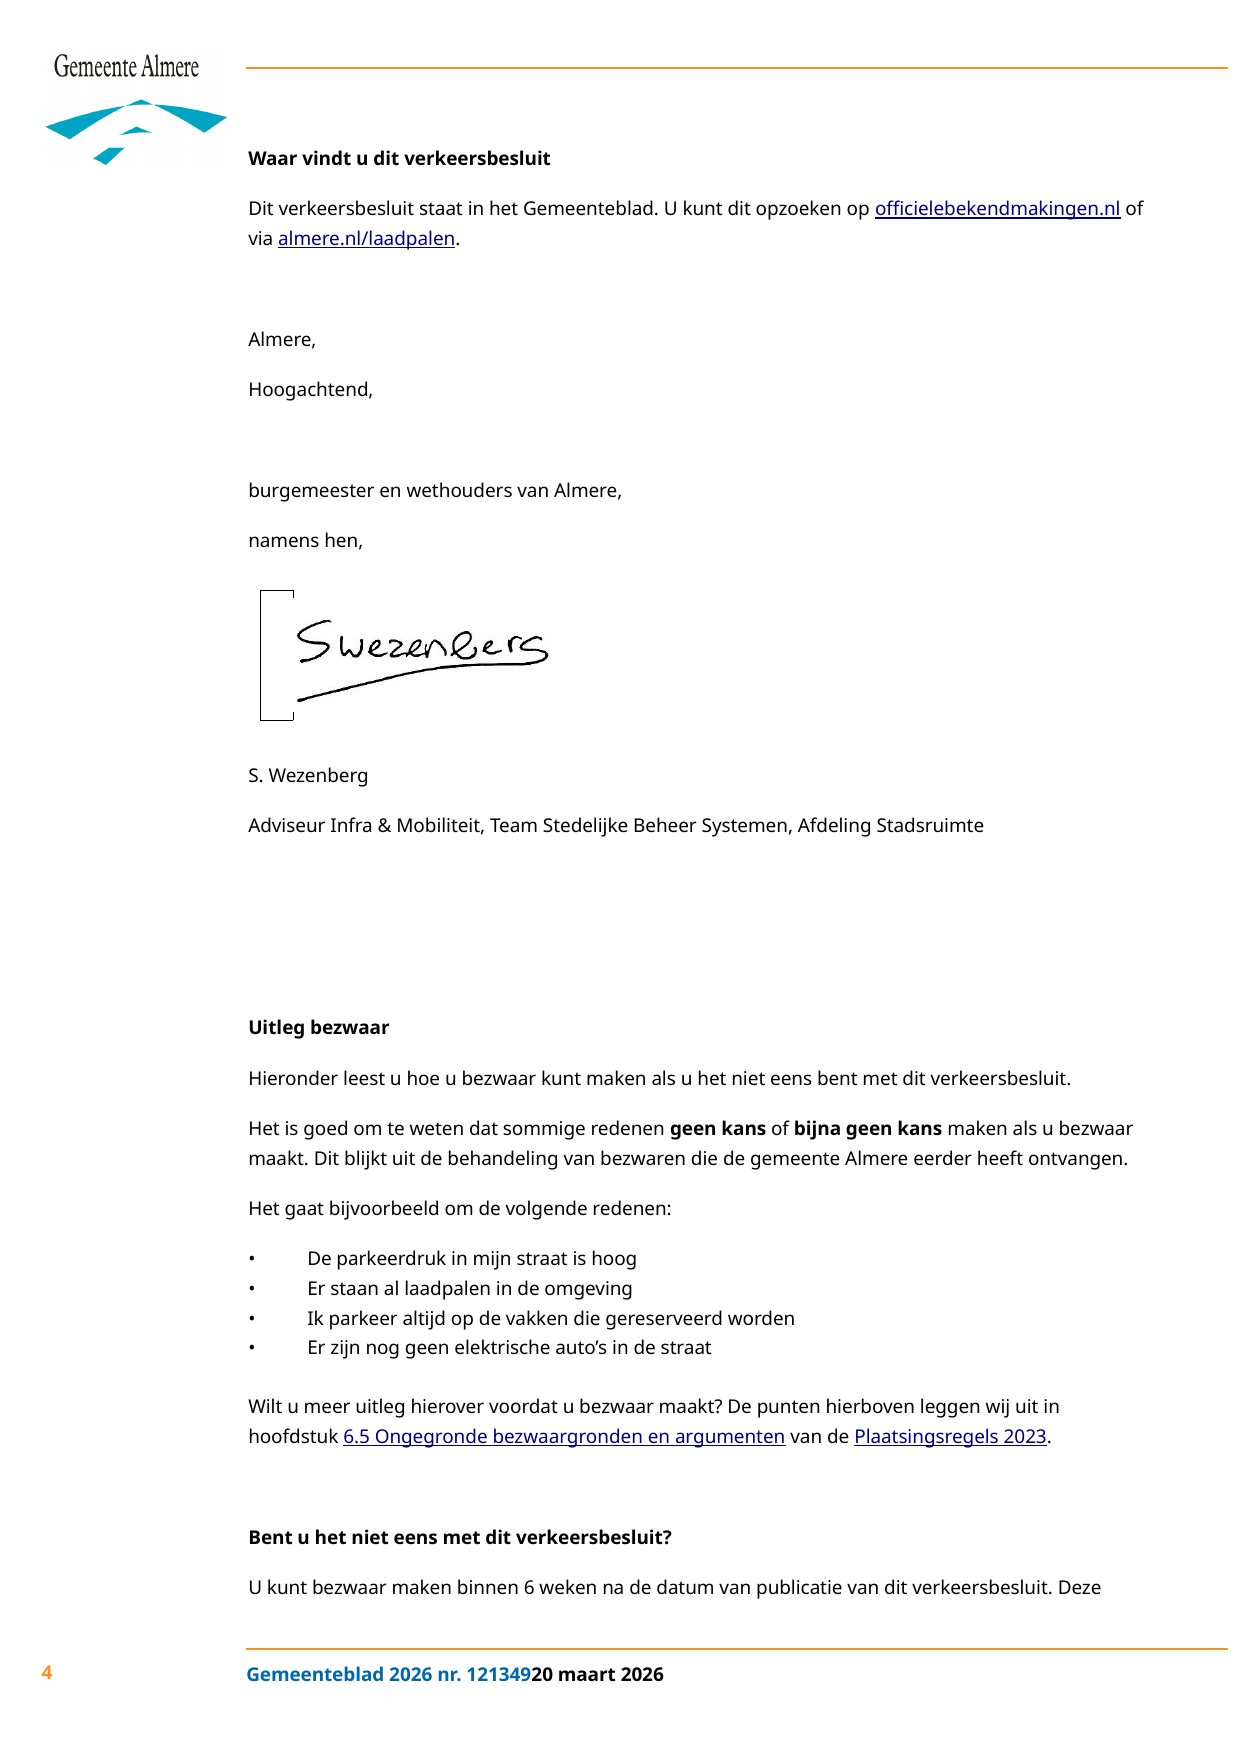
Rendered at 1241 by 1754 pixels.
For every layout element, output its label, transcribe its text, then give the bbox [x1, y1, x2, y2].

text Hieronder leest u hoe u bezwaar kunt maken als u het niet eens bent met dit verkeersbesluit. [248, 1065, 1152, 1091]
text S. Wezenberg [248, 762, 1152, 788]
text Uitleg bezwaar [248, 1014, 1152, 1040]
text Hoogachtend, [248, 376, 1152, 402]
text namens hen, [248, 528, 1152, 553]
list Er zijn nog geen elektrische auto’s in de straat [248, 1334, 1152, 1360]
text Het gaat bijvoorbeeld om de volgende redenen: [248, 1195, 1152, 1221]
text Wilt u meer uitleg hierover voordat u bezwaar maakt? De punten hierboven leggen wij uit in hoofdstuk 6.5 Ongegronde bezwaargronden en argumenten van de Plaatsingsregels 2023. [248, 1393, 1152, 1449]
text Bent u het niet eens met dit verkeersbesluit? [248, 1524, 1152, 1550]
text Dit verkeersbesluit staat in het Gemeenteblad. U kunt dit opzoeken op officielebekendmakingen.nl of via almere.nl/laadpalen. [248, 196, 1152, 251]
list Ik parkeer altijd op de vakken die gereserveerd worden [248, 1305, 1152, 1331]
text Almere, [248, 326, 1152, 352]
text Adviseur Infra & Mobiliteit, Team Stedelijke Beheer Systemen, Afdeling Stadsruimte [248, 813, 1152, 838]
text Waar vindt u dit verkeersbesluit [248, 145, 1152, 171]
text burgemeester en wethouders van Almere, [248, 477, 1152, 503]
text U kunt bezwaar maken binnen 6 weken na de datum van publicatie van dit verkeersbesluit. Deze [248, 1574, 1152, 1600]
list Er staan al laadpalen in de omgeving [248, 1275, 1152, 1301]
text Het is goed om te weten dat sommige redenen geen kans of bijna geen kans maken als u bezwaar maakt. Dit blijkt uit de behandeling van bezwaren die de gemeente Almere eerder heeft ontvangen. [248, 1115, 1152, 1171]
list De parkeerdruk in mijn straat is hoog [248, 1246, 1152, 1271]
picture [268, 598, 576, 712]
picture [41, 47, 231, 172]
